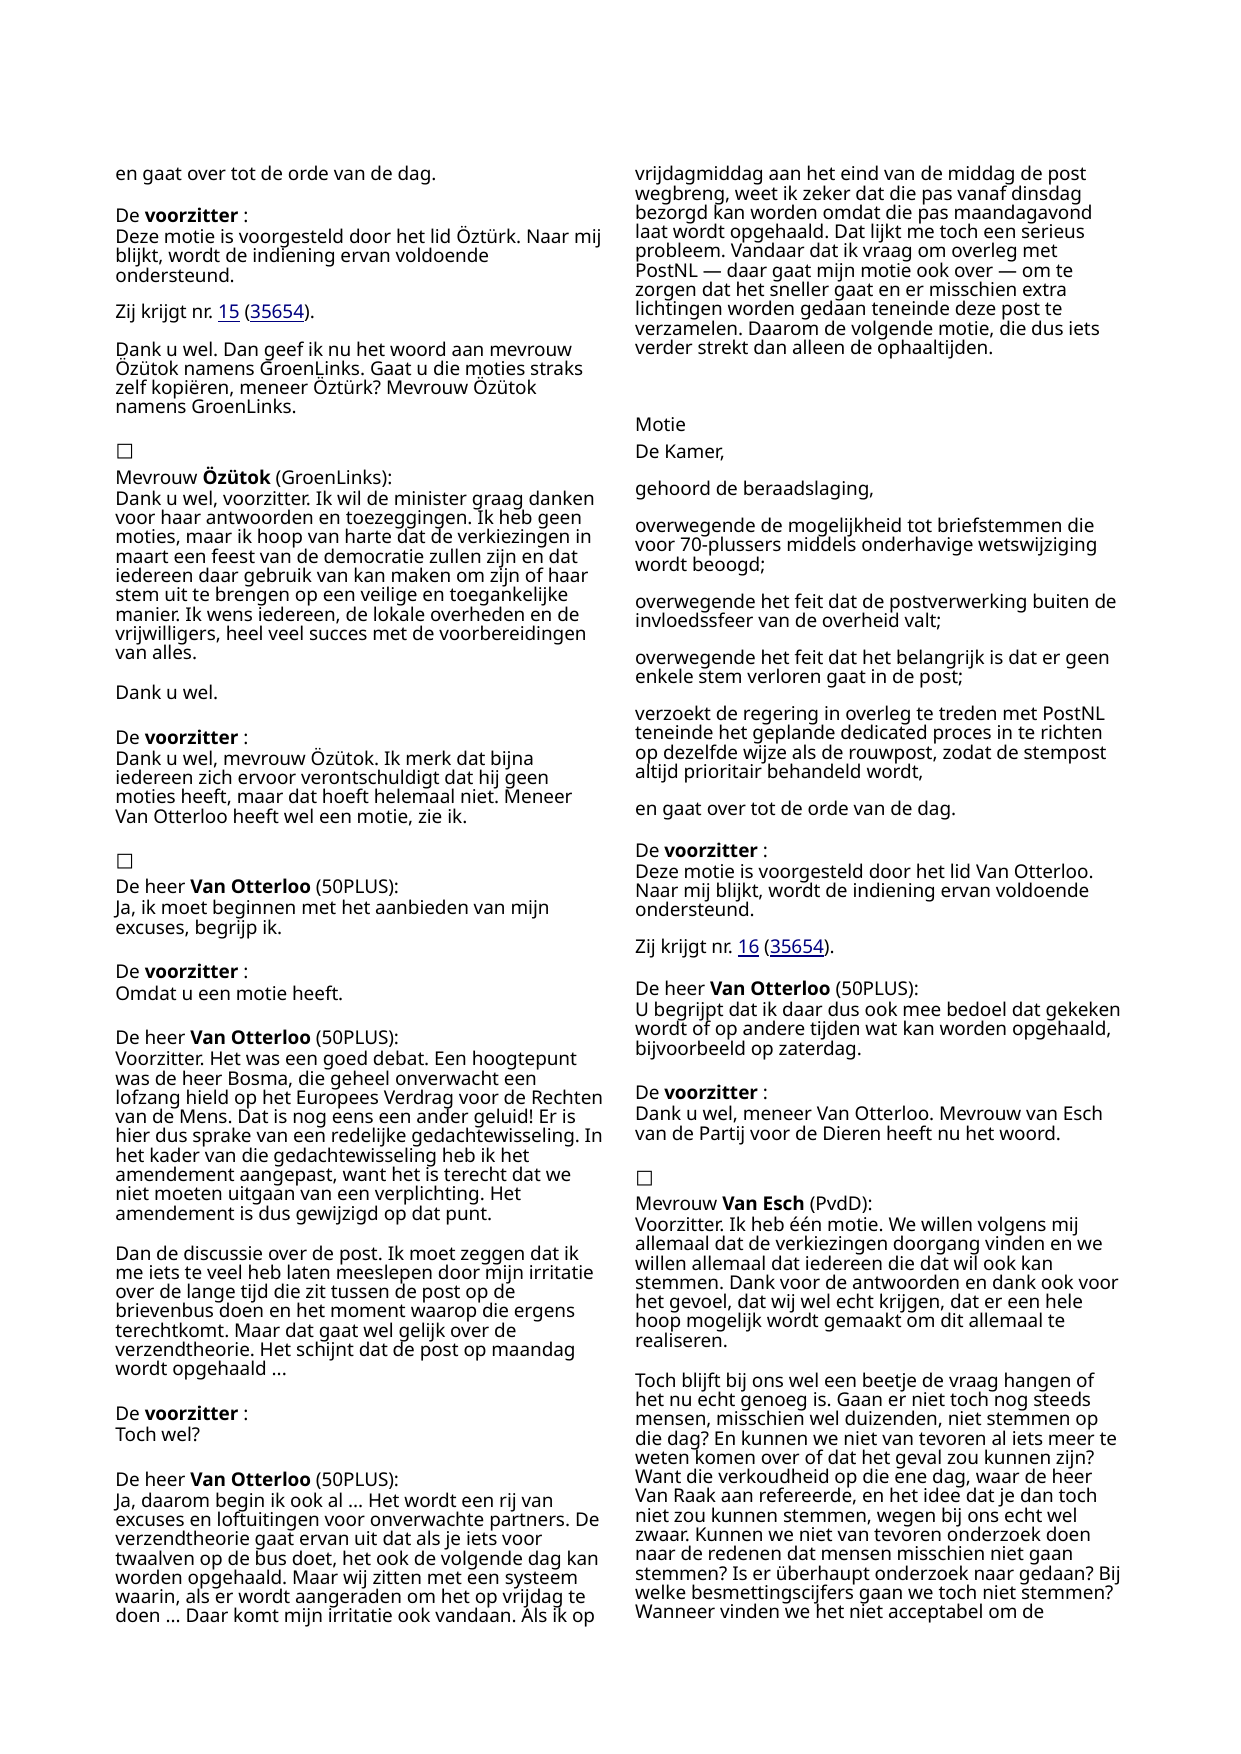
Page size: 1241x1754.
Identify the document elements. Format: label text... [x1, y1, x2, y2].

text overwegende het feit dat het belangrijk is dat er geen enkele stem verloren gaat in de post; [635, 649, 1125, 687]
text vrijdagmiddag aan het eind van de middag de post wegbreng, weet ik zeker dat die pas vanaf dinsdag bezorgd kan worden omdat die pas maandagavond laat wordt opgehaald. Dat lijkt me toch een serieus probleem. Vandaar dat ik vraag om overleg met PostNL — daar gaat mijn motie ook over — om te zorgen dat het sneller gaat en er misschien extra lichtingen worden gedaan teneinde deze post te verzamelen. Daarom de volgende motie, die dus iets verder strekt dan alleen de ophaaltijden. [635, 165, 1125, 358]
text gehoord de beraadslaging, [635, 480, 1125, 499]
text De heer Van Otterloo (50PLUS): [635, 975, 1125, 1001]
text overwegende het feit dat de postverwerking buiten de invloedssfeer van de overheid valt; [635, 593, 1125, 631]
text Toch blijft bij ons wel een beetje de vraag hangen of het nu echt genoeg is. Gaan er niet toch nog steeds mensen, misschien wel duizenden, niet stemmen op die dag? En kunnen we niet van tevoren al iets meer te weten komen over of dat het geval zou kunnen zijn? Want die verkoudheid op die ene dag, waar de heer Van Raak aan refereerde, en het idee dat je dan toch niet zou kunnen stemmen, wegen bij ons echt wel zwaar. Kunnen we niet van tevoren onderzoek doen naar de redenen dat mensen misschien niet gaan stemmen? Is er überhaupt onderzoek naar gedaan? Bij welke besmettingscijfers gaan we toch niet stemmen? Wanneer vinden we het niet acceptabel om de [635, 1372, 1125, 1622]
text overwegende de mogelijkheid tot briefstemmen die voor 70-plussers middels onderhavige wetswijziging wordt beoogd; [635, 517, 1125, 575]
text Voorzitter. Ik heb één motie. We willen volgens mij allemaal dat de verkiezingen doorgang vinden en we willen allemaal dat iedereen die dat wil ook kan stemmen. Dank voor de antwoorden en dank ook voor het gevoel, dat wij wel echt krijgen, dat er een hele hoop mogelijk wordt gemaakt om dit allemaal te realiseren. [635, 1216, 1125, 1351]
text Motie [635, 411, 1125, 437]
text Ja, ik moet beginnen met het aanbieden van mijn excuses, begrijp ik. [115, 899, 605, 938]
text De heer Van Otterloo (50PLUS): [115, 1024, 605, 1050]
text De voorzitter : [635, 837, 1125, 863]
text Mevrouw Özütok (GroenLinks): [115, 464, 605, 490]
text De Kamer, [635, 443, 1125, 462]
text Dank u wel, mevrouw Özütok. Ik merk dat bijna iedereen zich ervoor verontschuldigt dat hij geen moties heeft, maar dat hoeft helemaal niet. Meneer Van Otterloo heeft wel een motie, zie ik. [115, 750, 605, 827]
text Dank u wel. [115, 684, 605, 703]
text Dan de discussie over de post. Ik moet zeggen dat ik me iets te veel heb laten meeslepen door mijn irritatie over de lange tijd die zit tussen de post op de brievenbus doen en het moment waarop die ergens terechtkomt. Maar dat gaat wel gelijk over de verzendtheorie. Het schijnt dat de post op maandag wordt opgehaald ... [115, 1244, 605, 1379]
text ⬜ [115, 848, 605, 874]
text De voorzitter : [115, 959, 605, 984]
text De voorzitter : [635, 1079, 1125, 1105]
text Voorzitter. Het was een goed debat. Een hoogtepunt was de heer Bosma, die geheel onverwacht een lofzang hield op het Europees Verdrag voor de Rechten van de Mens. Dat is nog eens een ander geluid! Er is hier dus sprake van een redelijke gedachtewisseling. In het kader van die gedachtewisseling heb ik het amendement aangepast, want het is terecht dat we niet moeten uitgaan van een verplichting. Het amendement is dus gewijzigd op dat punt. [115, 1050, 605, 1224]
text Deze motie is voorgesteld door het lid Öztürk. Naar mij blijkt, wordt de indiening ervan voldoende ondersteund. [115, 228, 605, 286]
text De voorzitter : [115, 202, 605, 228]
text verzoekt de regering in overleg te treden met PostNL teneinde het geplande dedicated proces in te richten op dezelfde wijze als de rouwpost, zodat de stempost altijd prioritair behandeld wordt, [635, 705, 1125, 782]
text Ja, daarom begin ik ook al ... Het wordt een rij van excuses en loftuitingen voor onverwachte partners. De verzendtheorie gaat ervan uit dat als je iets voor twaalven op de bus doet, het ook de volgende dag kan worden opgehaald. Maar wij zitten met een systeem waarin, als er wordt aangeraden om het op vrijdag te doen ... Daar komt mijn irritatie ook vandaan. Als ik op [115, 1492, 605, 1627]
text Dank u wel, voorzitter. Ik wil de minister graag danken voor haar antwoorden en toezeggingen. Ik heb geen moties, maar ik hoop van harte dat de verkiezingen in maart een feest van de democratie zullen zijn en dat iedereen daar gebruik van kan maken om zijn of haar stem uit te brengen op een veilige en toegankelijke manier. Ik wens iedereen, de lokale overheden en de vrijwilligers, heel veel succes met de voorbereidingen van alles. [115, 490, 605, 663]
text Omdat u een motie heeft. [115, 984, 605, 1004]
text Toch wel? [115, 1426, 605, 1445]
text De voorzitter : [115, 724, 605, 750]
text De heer Van Otterloo (50PLUS): [115, 1466, 605, 1492]
text Deze motie is voorgesteld door het lid Van Otterloo. Naar mij blijkt, wordt de indiening ervan voldoende ondersteund. [635, 863, 1125, 920]
text U begrijpt dat ik daar dus ook mee bedoel dat gekeken wordt of op andere tijden wat kan worden opgehaald, bijvoorbeeld op zaterdag. [635, 1001, 1125, 1059]
text Zij krijgt nr. 16 (35654). [635, 938, 1125, 957]
text en gaat over tot de orde van de dag. [115, 165, 605, 184]
text ⬜ [115, 438, 605, 464]
text Dank u wel, meneer Van Otterloo. Mevrouw van Esch van de Partij voor de Dieren heeft nu het woord. [635, 1105, 1125, 1144]
text De voorzitter : [115, 1400, 605, 1426]
text ⬜ [635, 1165, 1125, 1190]
text Mevrouw Van Esch (PvdD): [635, 1190, 1125, 1216]
text Zij krijgt nr. 15 (35654). [115, 303, 605, 323]
text De heer Van Otterloo (50PLUS): [115, 874, 605, 899]
text Dank u wel. Dan geef ik nu het woord aan mevrouw Özütok namens GroenLinks. Gaat u die moties straks zelf kopiëren, meneer Öztürk? Mevrouw Özütok namens GroenLinks. [115, 341, 605, 418]
text en gaat over tot de orde van de dag. [635, 800, 1125, 819]
